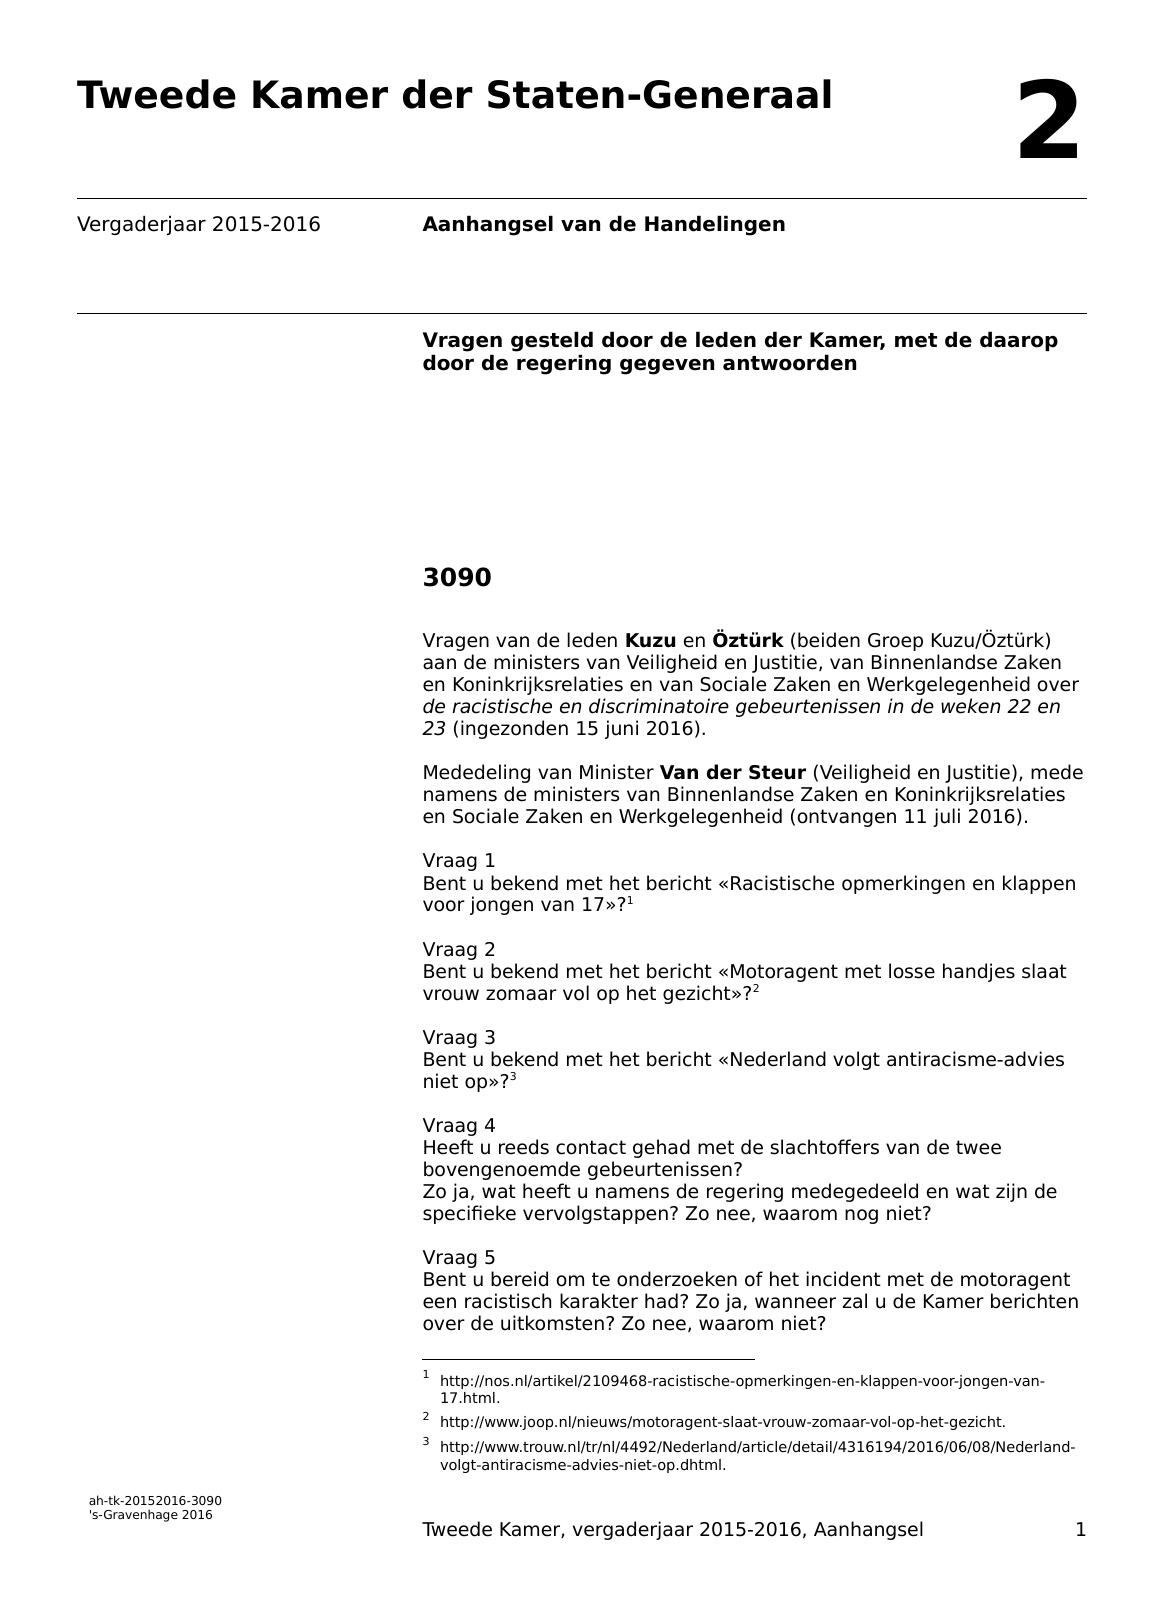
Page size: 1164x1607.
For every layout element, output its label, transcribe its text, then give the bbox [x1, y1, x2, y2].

table_header Tweede Kamer der Staten-Generaal [77, 59, 886, 198]
text Vraag 5 [422, 1247, 1087, 1269]
text http://nos.nl/artikel/2109468-racistische-opmerkingen-en-klappen-voor-jongen-van-17.html. [422, 1368, 1087, 1407]
text http://www.joop.nl/nieuws/motoragent-slaat-vrouw-zomaar-vol-op-het-gezicht. [422, 1410, 1087, 1432]
text Vraag 1 [422, 850, 1087, 872]
text http://www.trouw.nl/tr/nl/4492/Nederland/article/detail/4316194/2016/06/08/Nederland-volgt-antiracisme-advies-niet-op.dhtml. [422, 1435, 1087, 1474]
text Vraag 3 [422, 1027, 1087, 1049]
table_cell [77, 314, 422, 375]
table_cell Aanhangsel van de Handelingen [422, 199, 1087, 313]
text 3090 [422, 563, 1087, 592]
text Vraag 4 [422, 1115, 1087, 1137]
text Vragen van de leden Kuzu en Öztürk (beiden Groep Kuzu/Öztürk) aan de ministers van Veiligheid en Justitie, van Binnenlandse Zaken en Koninkrijksrelaties en van Sociale Zaken en Werkgelegenheid over de racistische en discriminatoire gebeurtenissen in de weken 22 en 23 (ingezonden 15 juni 2016). [422, 630, 1087, 740]
text Bent u bekend met het bericht «Motoragent met losse handjes slaat vrouw zomaar vol op het gezicht»? [422, 961, 1087, 1004]
text ah-tk-20152016-3090 [88, 1494, 323, 1508]
table_cell Vergaderjaar 2015-2016 [77, 199, 422, 313]
text Bent u bekend met het bericht «Nederland volgt antiracisme-advies niet op»? [422, 1049, 1087, 1093]
table_header 2 [886, 59, 1087, 198]
text Mededeling van Minister Van der Steur (Veiligheid en Justitie), mede namens de ministers van Binnenlandse Zaken en Koninkrijksrelaties en Sociale Zaken en Werkgelegenheid (ontvangen 11 juli 2016). [422, 762, 1087, 828]
text Heeft u reeds contact gehad met de slachtoffers van de twee bovengenoemde gebeurtenissen? [422, 1137, 1087, 1181]
text Zo ja, wat heeft u namens de regering medegedeeld en wat zijn de specifieke vervolgstappen? Zo nee, waarom nog niet? [422, 1181, 1087, 1225]
text 's-Gravenhage 2016 [88, 1508, 323, 1522]
text Vraag 2 [422, 938, 1087, 961]
table_cell Vragen gesteld door de leden der Kamer, met de daarop door de regering gegeven antwoorden [422, 314, 1087, 375]
text Bent u bereid om te onderzoeken of het incident met de motoragent een racistisch karakter had? Zo ja, wanneer zal u de Kamer berichten over de uitkomsten? Zo nee, waarom niet? [422, 1269, 1087, 1335]
text Bent u bekend met het bericht «Racistische opmerkingen en klappen voor jongen van 17»? [422, 872, 1087, 916]
